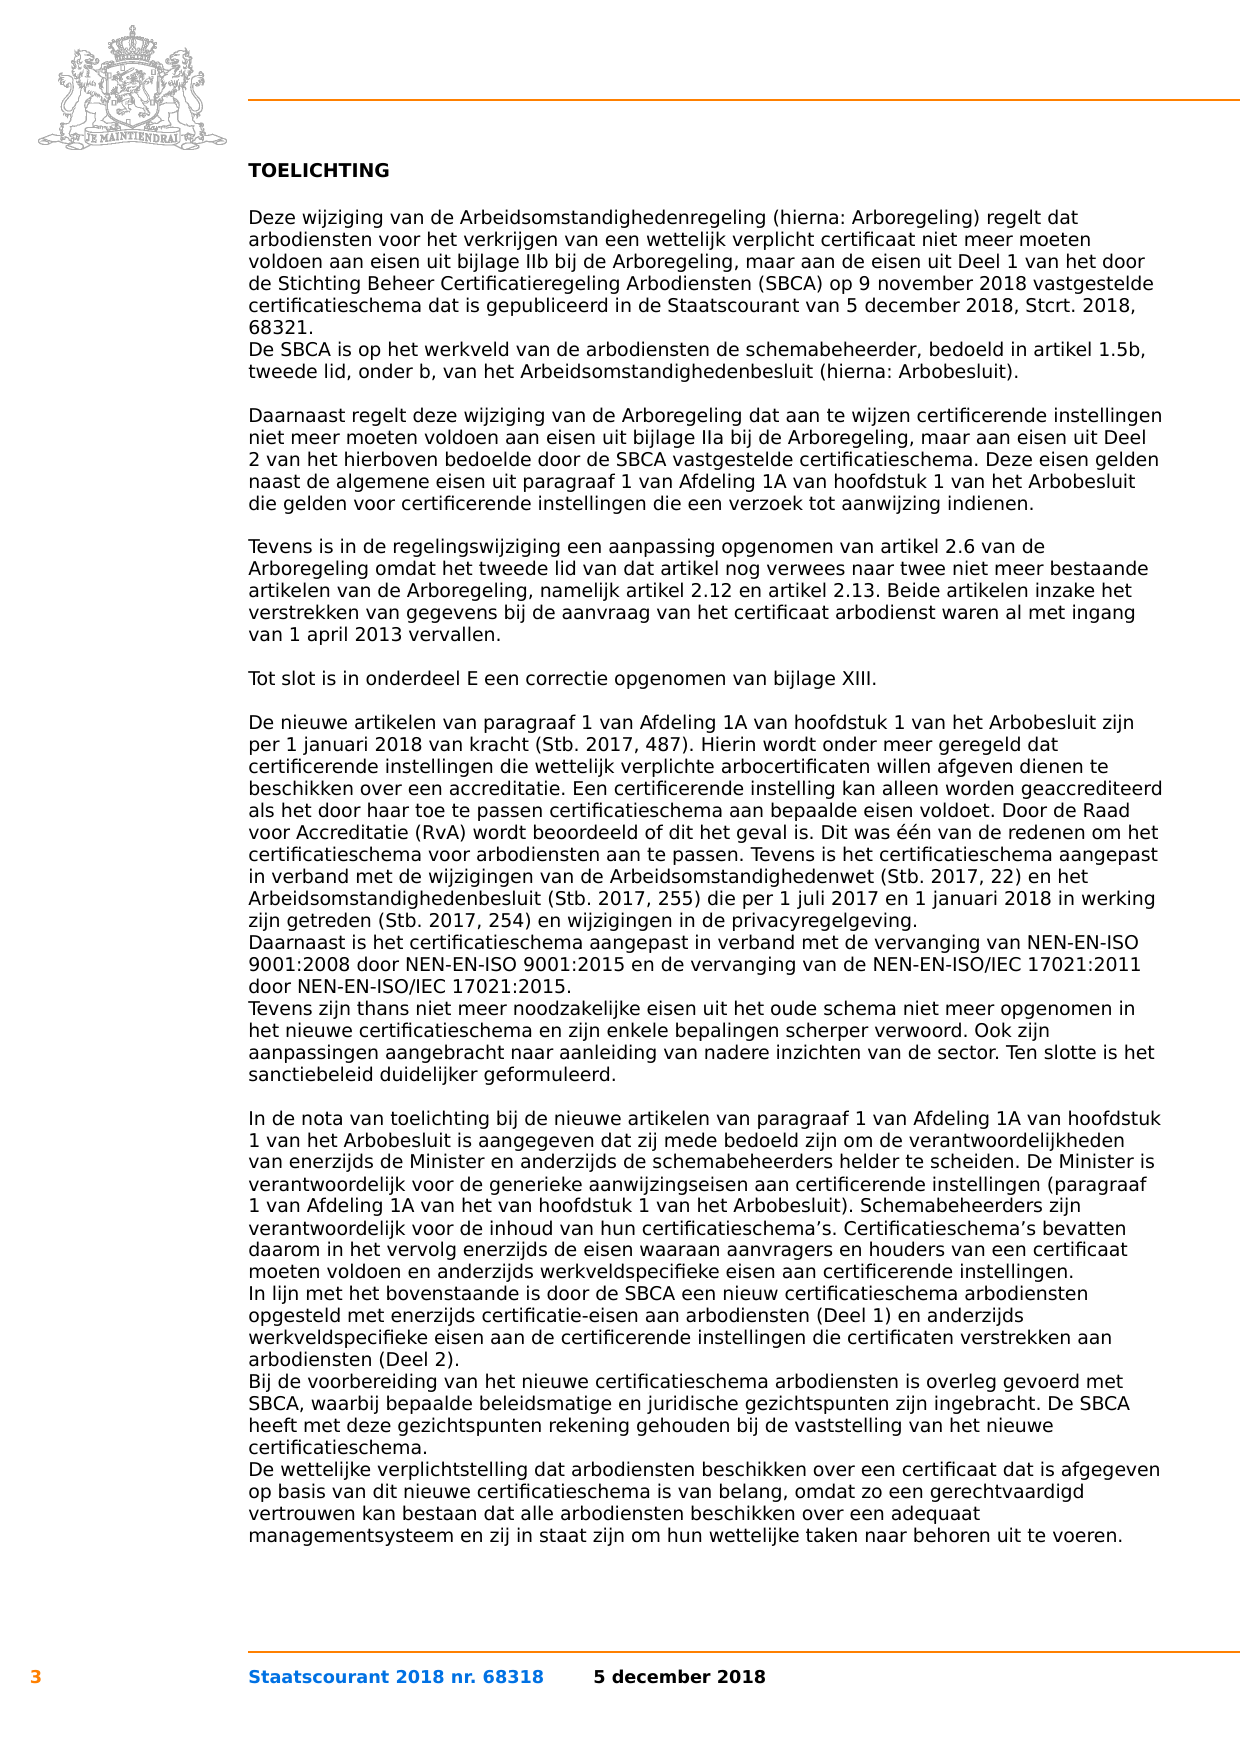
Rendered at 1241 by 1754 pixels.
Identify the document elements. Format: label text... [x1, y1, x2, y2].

text In de nota van toelichting bij de nieuwe artikelen van paragraaf 1 van Afdeling 1A van hoofdstuk 1 van het Arbobesluit is aangegeven dat zij mede bedoeld zijn om de verantwoordelijkheden van enerzijds de Minister en anderzijds de schemabeheerders helder te scheiden. De Minister is verantwoordelijk voor de generieke aanwijzingseisen aan certificerende instellingen (paragraaf 1 van Afdeling 1A van het van hoofdstuk 1 van het Arbobesluit). Schemabeheerders zijn verantwoordelijk voor de inhoud van hun certificatieschema’s. Certificatieschema’s bevatten daarom in het vervolg enerzijds de eisen waaraan aanvragers en houders van een certificaat moeten voldoen en anderzijds werkveldspecifieke eisen aan certificerende instellingen. [248, 1107, 1163, 1283]
text De wettelijke verplichtstelling dat arbodiensten beschikken over een certificaat dat is afgegeven op basis van dit nieuwe certificatieschema is van belang, omdat zo een gerechtvaardigd vertrouwen kan bestaan dat alle arbodiensten beschikken over een adequaat managementsysteem en zij in staat zijn om hun wettelijke taken naar behoren uit te voeren. [248, 1459, 1163, 1547]
text In lijn met het bovenstaande is door de SBCA een nieuw certificatieschema arbodiensten opgesteld met enerzijds certificatie-eisen aan arbodiensten (Deel 1) en anderzijds werkveldspecifieke eisen aan de certificerende instellingen die certificaten verstrekken aan arbodiensten (Deel 2). [248, 1283, 1163, 1371]
text Daarnaast regelt deze wijziging van de Arboregeling dat aan te wijzen certificerende instellingen niet meer moeten voldoen aan eisen uit bijlage IIa bij de Arboregeling, maar aan eisen uit Deel 2 van het hierboven bedoelde door de SBCA vastgestelde certificatieschema. Deze eisen gelden naast de algemene eisen uit paragraaf 1 van Afdeling 1A van hoofdstuk 1 van het Arbobesluit die gelden voor certificerende instellingen die een verzoek tot aanwijzing indienen. [248, 404, 1163, 514]
text De nieuwe artikelen van paragraaf 1 van Afdeling 1A van hoofdstuk 1 van het Arbobesluit zijn per 1 januari 2018 van kracht (Stb. 2017, 487). Hierin wordt onder meer geregeld dat certificerende instellingen die wettelijk verplichte arbocertificaten willen afgeven dienen te beschikken over een accreditatie. Een certificerende instelling kan alleen worden geaccrediteerd als het door haar toe te passen certificatieschema aan bepaalde eisen voldoet. Door de Raad voor Accreditatie (RvA) wordt beoordeeld of dit het geval is. Dit was één van de redenen om het certificatieschema voor arbodiensten aan te passen. Tevens is het certificatieschema aangepast in verband met de wijzigingen van de Arbeidsomstandighedenwet (Stb. 2017, 22) en het Arbeidsomstandighedenbesluit (Stb. 2017, 255) die per 1 juli 2017 en 1 januari 2018 in werking zijn getreden (Stb. 2017, 254) en wijzigingen in de privacyregelgeving. [248, 712, 1163, 932]
picture [38, 25, 227, 150]
text Bij de voorbereiding van het nieuwe certificatieschema arbodiensten is overleg gevoerd met SBCA, waarbij bepaalde beleidsmatige en juridische gezichtspunten zijn ingebracht. De SBCA heeft met deze gezichtspunten rekening gehouden bij de vaststelling van het nieuwe certificatieschema. [248, 1371, 1163, 1459]
text Tot slot is in onderdeel E een correctie opgenomen van bijlage XIII. [248, 668, 1163, 690]
text De SBCA is op het werkveld van de arbodiensten de schemabeheerder, bedoeld in artikel 1.5b, tweede lid, onder b, van het Arbeidsomstandighedenbesluit (hierna: Arbobesluit). [248, 339, 1163, 383]
text Daarnaast is het certificatieschema aangepast in verband met de vervanging van NEN-EN-ISO 9001:2008 door NEN-EN-ISO 9001:2015 en de vervanging van de NEN-EN-ISO/IEC 17021:2011 door NEN-EN-ISO/IEC 17021:2015. [248, 932, 1163, 998]
text Tevens zijn thans niet meer noodzakelijke eisen uit het oude schema niet meer opgenomen in het nieuwe certificatieschema en zijn enkele bepalingen scherper verwoord. Ook zijn aanpassingen aangebracht naar aanleiding van nadere inzichten van de sector. Ten slotte is het sanctiebeleid duidelijker geformuleerd. [248, 998, 1163, 1086]
text Deze wijziging van de Arbeidsomstandighedenregeling (hierna: Arboregeling) regelt dat arbodiensten voor het verkrijgen van een wettelijk verplicht certificaat niet meer moeten voldoen aan eisen uit bijlage IIb bij de Arboregeling, maar aan de eisen uit Deel 1 van het door de Stichting Beheer Certificatieregeling Arbodiensten (SBCA) op 9 november 2018 vastgestelde certificatieschema dat is gepubliceerd in de Staatscourant van 5 december 2018, Stcrt. 2018, 68321. [248, 207, 1163, 339]
text Tevens is in de regelingswijziging een aanpassing opgenomen van artikel 2.6 van de Arboregeling omdat het tweede lid van dat artikel nog verwees naar twee niet meer bestaande artikelen van de Arboregeling, namelijk artikel 2.12 en artikel 2.13. Beide artikelen inzake het verstrekken van gegevens bij de aanvraag van het certificaat arbodienst waren al met ingang van 1 april 2013 vervallen. [248, 536, 1163, 646]
subtitle TOELICHTING [248, 160, 1163, 182]
